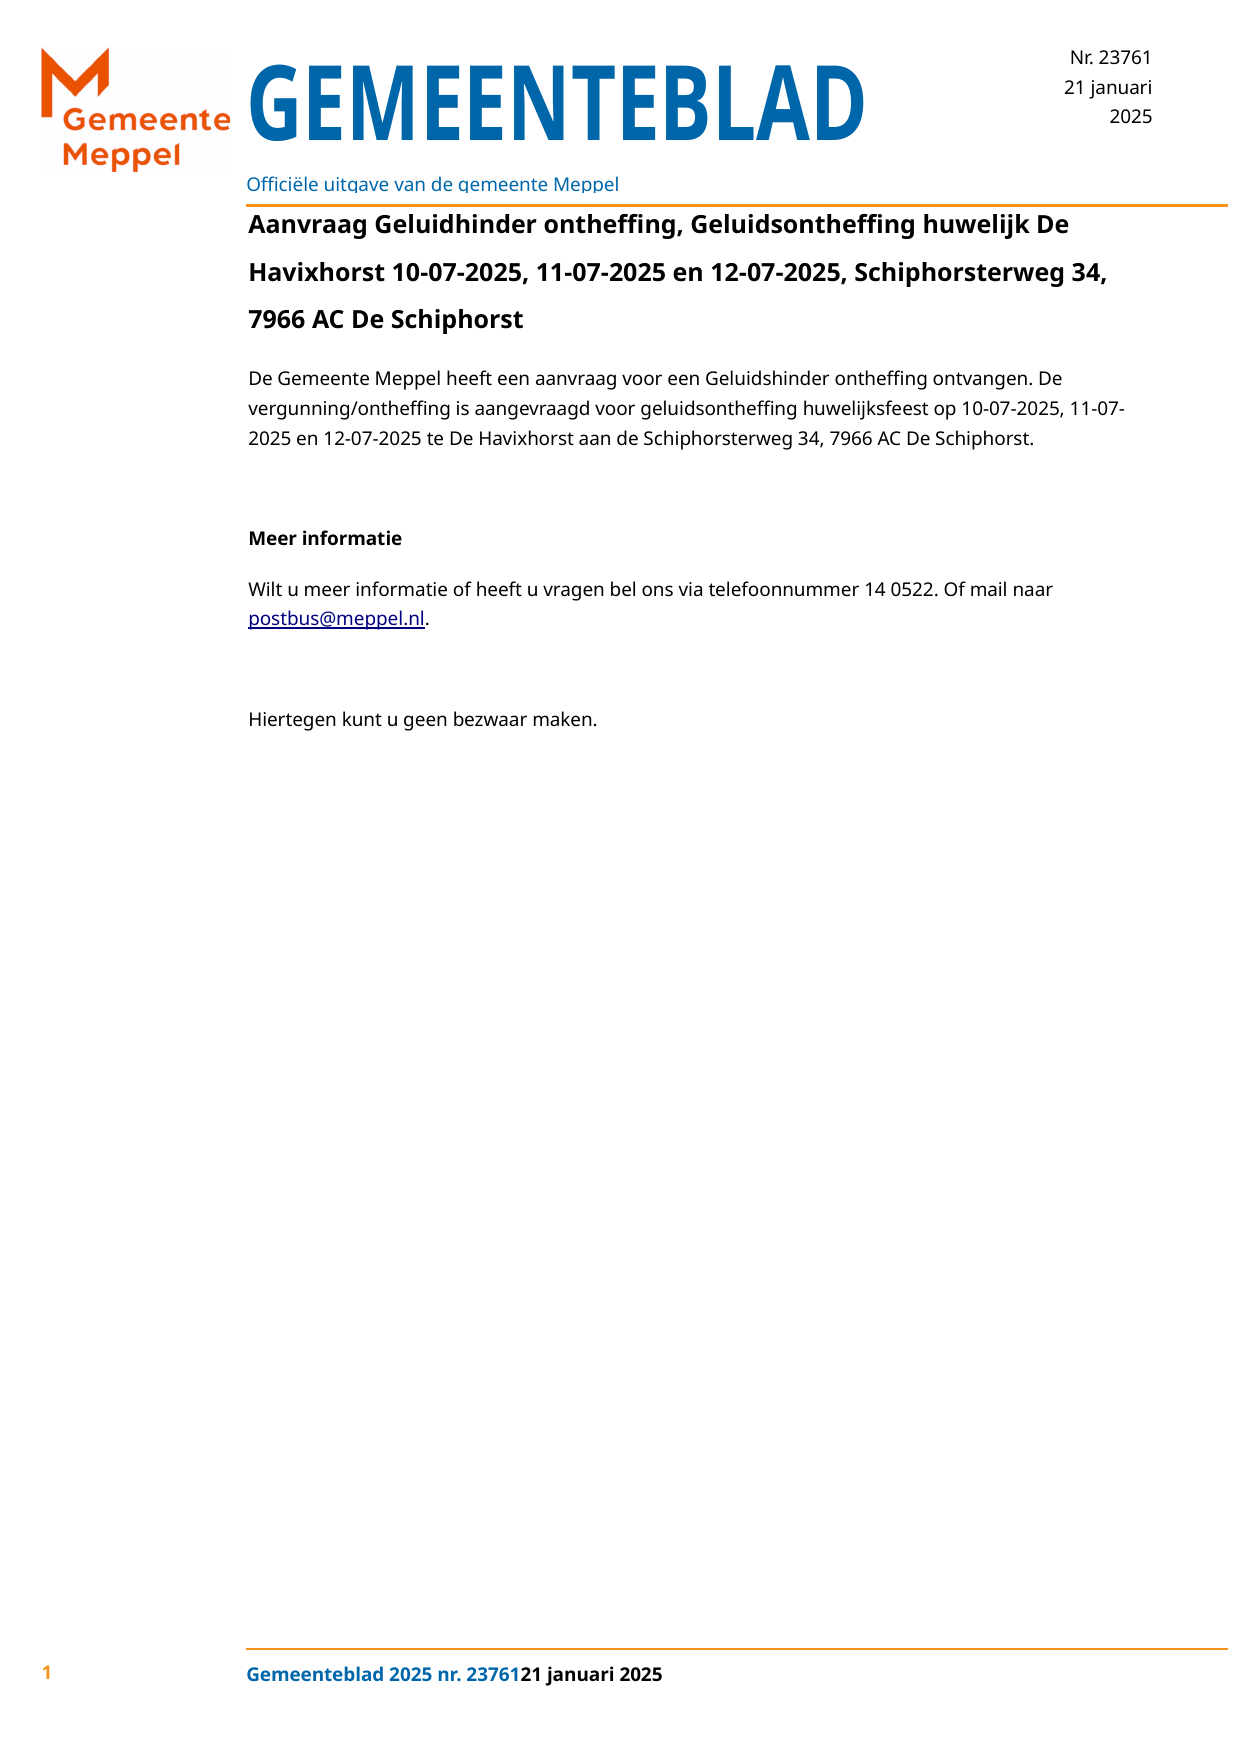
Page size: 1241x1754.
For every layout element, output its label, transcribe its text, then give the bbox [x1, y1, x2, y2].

text Meer informatie [248, 526, 1152, 551]
picture [41, 47, 231, 172]
text Aanvraag Geluidhinder ontheffing, Geluidsontheffing huwelijk De Havixhorst 10-07-2025, 11-07-2025 en 12-07-2025, Schiphorsterweg 34, 7966 AC De Schiphorst [248, 207, 1152, 336]
text Hiertegen kunt u geen bezwaar maken. [248, 706, 1152, 732]
text De Gemeente Meppel heeft een aanvraag voor een Geluidshinder ontheffing ontvangen. De vergunning/ontheffing is aangevraagd voor geluidsontheffing huwelijksfeest op 10-07-2025, 11-07-2025 en 12-07-2025 te De Havixhorst aan de Schiphorsterweg 34, 7966 AC De Schiphorst. [248, 366, 1152, 450]
text Wilt u meer informatie of heeft u vragen bel ons via telefoonnummer 14 0522. Of mail naar postbus@meppel.nl. [248, 576, 1152, 631]
